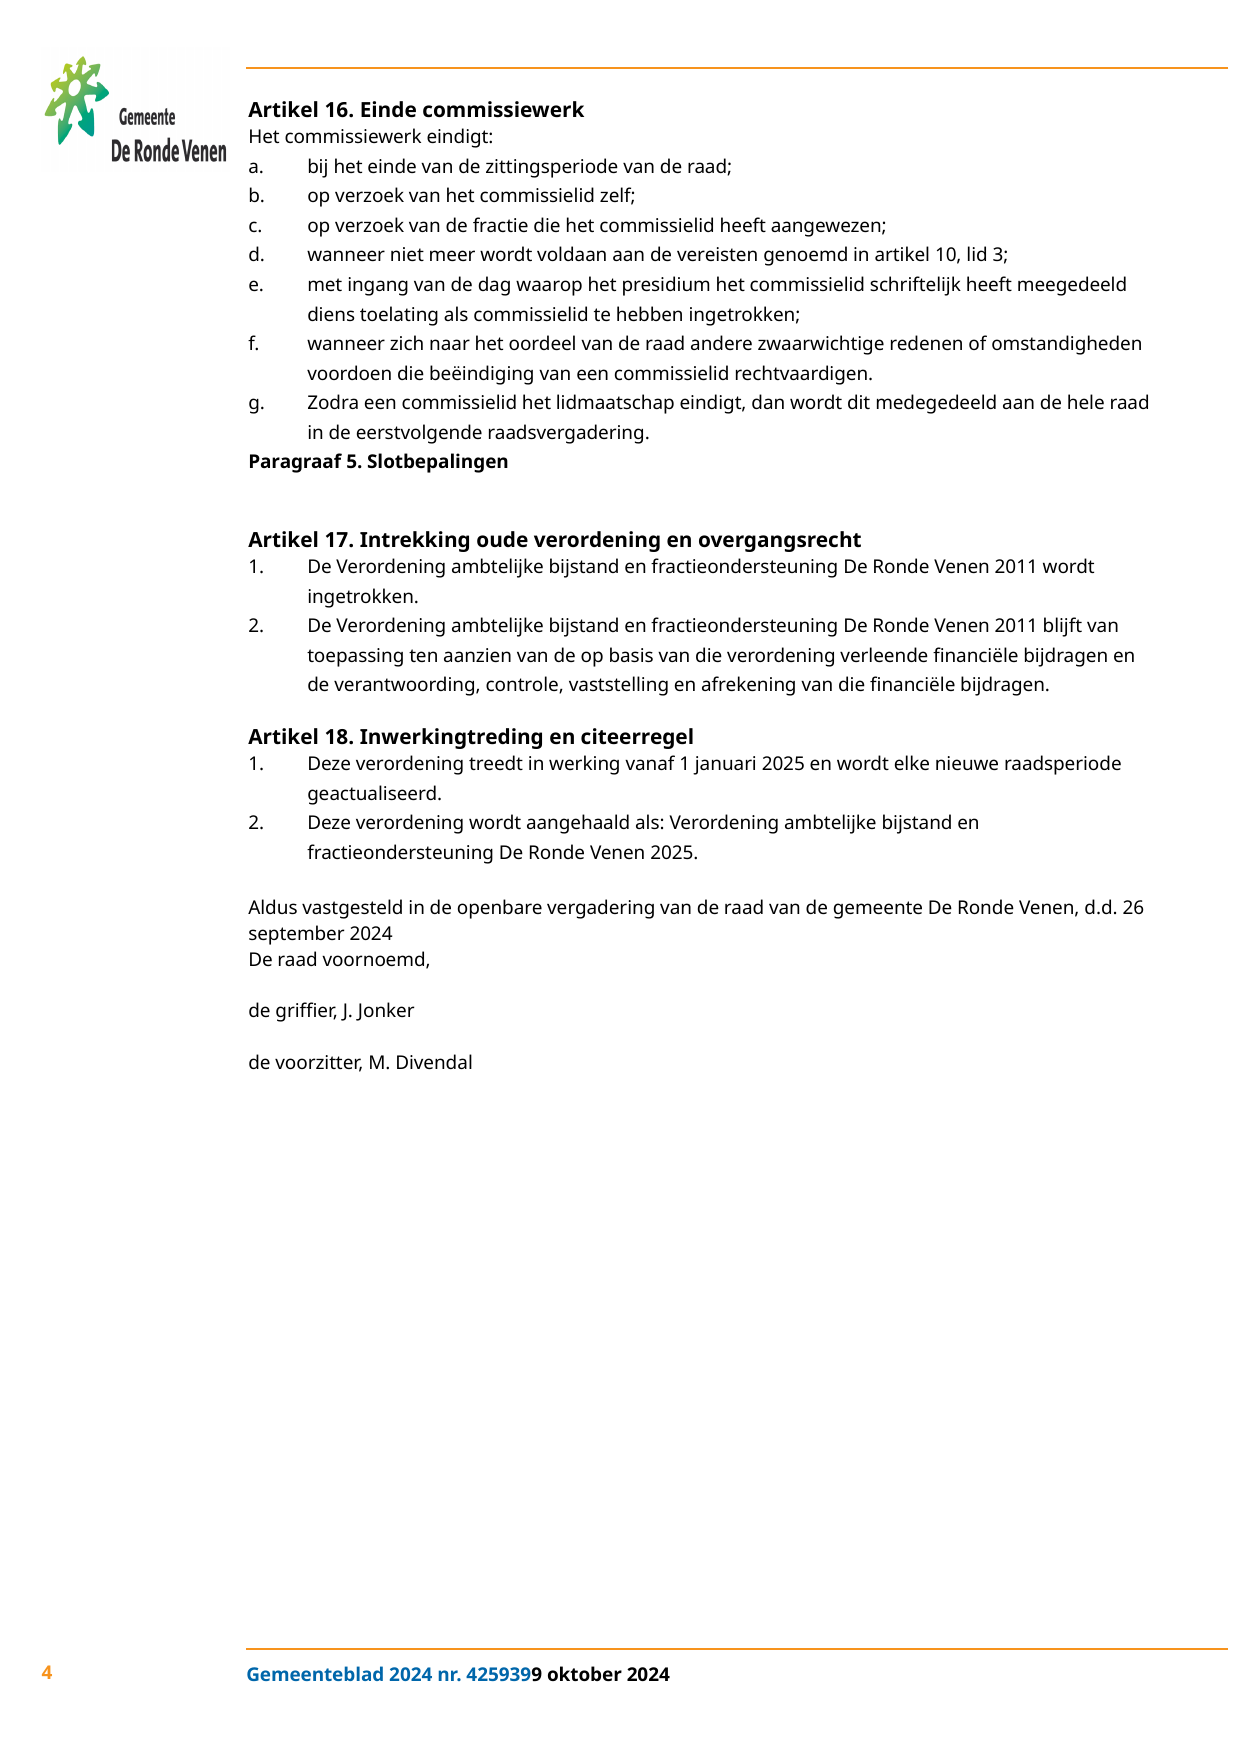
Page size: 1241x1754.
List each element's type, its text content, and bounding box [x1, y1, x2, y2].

text Het commissiewerk eindigt: [248, 123, 1152, 149]
text Artikel 18. Inwerkingtreding en citeerregel [248, 722, 1152, 750]
text Artikel 16. Einde commissiewerk [248, 95, 1152, 123]
list op verzoek van de fractie die het commissielid heeft aangewezen; [248, 212, 1152, 238]
list met ingang van de dag waarop het presidium het commissielid schriftelijk heeft meegedeeld diens toelating als commissielid te hebben ingetrokken; [248, 271, 1152, 326]
text Artikel 17. Intrekking oude verordening en overgangsrecht [248, 525, 1152, 553]
text De raad voornoemd, [248, 946, 1152, 972]
text Paragraaf 5. Slotbepalingen [248, 449, 1152, 474]
list De Verordening ambtelijke bijstand en fractieondersteuning De Ronde Venen 2011 wordt ingetrokken. [248, 553, 1152, 608]
list Deze verordening wordt aangehaald als: Verordening ambtelijke bijstand en fractieondersteuning De Ronde Venen 2025. [248, 809, 1152, 865]
list Deze verordening treedt in werking vanaf 1 januari 2025 en wordt elke nieuwe raadsperiode geactualiseerd. [248, 750, 1152, 806]
picture [41, 47, 231, 172]
list Zodra een commissielid het lidmaatschap eindigt, dan wordt dit medegedeeld aan de hele raad in de eerstvolgende raadsvergadering. [248, 389, 1152, 445]
text de voorzitter, M. Divendal [248, 1049, 1152, 1074]
list wanneer niet meer wordt voldaan aan de vereisten genoemd in artikel 10, lid 3; [248, 242, 1152, 267]
list De Verordening ambtelijke bijstand en fractieondersteuning De Ronde Venen 2011 blijft van toepassing ten aanzien van de op basis van die verordening verleende financiële bijdragen en de verantwoording, controle, vaststelling en afrekening van die financiële bijdragen. [248, 612, 1152, 697]
text Aldus vastgesteld in de openbare vergadering van de raad van de gemeente De Ronde Venen, d.d. 26 september 2024 [248, 894, 1152, 946]
list bij het einde van de zittingsperiode van de raad; [248, 153, 1152, 178]
list wanneer zich naar het oordeel van de raad andere zwaarwichtige redenen of omstandigheden voordoen die beëindiging van een commissielid rechtvaardigen. [248, 330, 1152, 386]
text de griffier, J. Jonker [248, 997, 1152, 1023]
list op verzoek van het commissielid zelf; [248, 182, 1152, 208]
